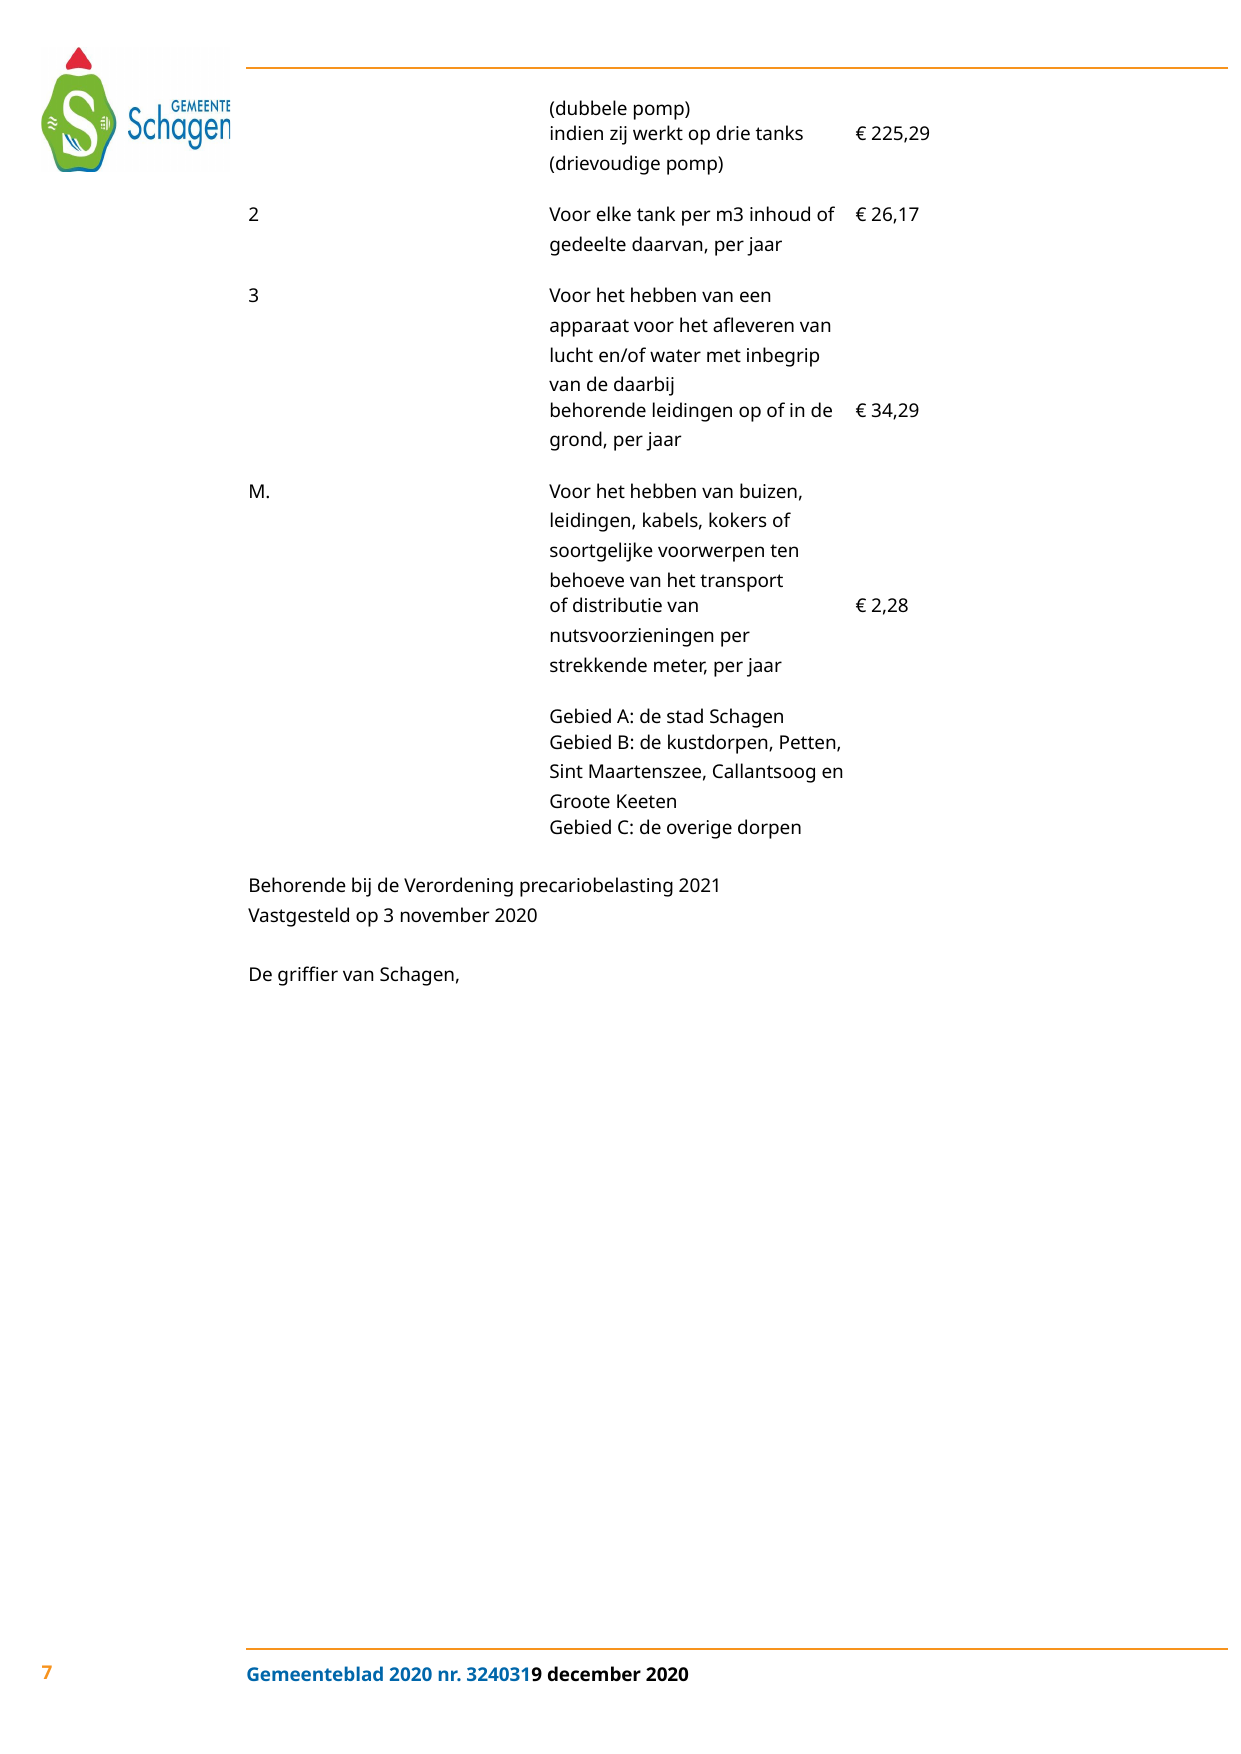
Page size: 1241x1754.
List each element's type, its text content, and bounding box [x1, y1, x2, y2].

table_cell [549, 257, 850, 283]
table_cell 3 [248, 283, 549, 397]
table_cell [850, 283, 1152, 397]
table_cell [248, 703, 549, 729]
table_cell Voor het hebben van buizen, leidingen, kabels, kokers of soortgelijke voorwerpen ten behoeve van het transport [549, 478, 850, 593]
table_cell [549, 678, 850, 703]
table_cell behorende leidingen op of in de grond, per jaar [549, 397, 850, 452]
table_cell [850, 703, 1152, 729]
table_cell Gebied B: de kustdorpen, Petten, Sint Maartenszee, Callantsoog en Groote Keeten [549, 729, 850, 814]
table_cell [248, 95, 549, 121]
table_cell € 34,29 [850, 397, 1152, 452]
text Vastgesteld op 3 november 2020 [248, 902, 1152, 928]
table_cell [549, 176, 850, 202]
table_cell Gebied C: de overige dorpen [549, 814, 850, 839]
table_cell [850, 257, 1152, 283]
table_cell [850, 453, 1152, 478]
table_cell (dubbele pomp) [549, 95, 850, 121]
table_cell indien zij werkt op drie tanks (drievoudige pomp) [549, 121, 850, 176]
table_cell [248, 814, 549, 839]
table_cell [248, 593, 549, 677]
table_cell Voor het hebben van een apparaat voor het afleveren van lucht en/of water met inbegrip van de daarbij [549, 283, 850, 397]
table_cell [248, 121, 549, 176]
table_cell [850, 95, 1152, 121]
table_cell 2 [248, 202, 549, 257]
table_cell Voor elke tank per m3 inhoud of gedeelte daarvan, per jaar [549, 202, 850, 257]
table_cell [248, 729, 549, 814]
table_cell Gebied A: de stad Schagen [549, 703, 850, 729]
table_cell [850, 176, 1152, 202]
table_cell of distributie van nutsvoorzieningen per strekkende meter, per jaar [549, 593, 850, 677]
table_cell [850, 814, 1152, 839]
table_cell [850, 729, 1152, 814]
text Behorende bij de Verordening precariobelasting 2021 [248, 872, 1152, 898]
table_cell M. [248, 478, 549, 593]
table_cell € 2,28 [850, 593, 1152, 677]
table_cell [248, 397, 549, 452]
table_cell [248, 257, 549, 283]
table_cell [850, 678, 1152, 703]
text De griffier van Schagen, [248, 961, 1152, 987]
table_cell [549, 453, 850, 478]
table_cell [850, 478, 1152, 593]
table_cell € 26,17 [850, 202, 1152, 257]
table_cell € 225,29 [850, 121, 1152, 176]
picture [41, 47, 231, 172]
table_cell [248, 678, 549, 703]
table_cell [248, 176, 549, 202]
table_cell [248, 453, 549, 478]
